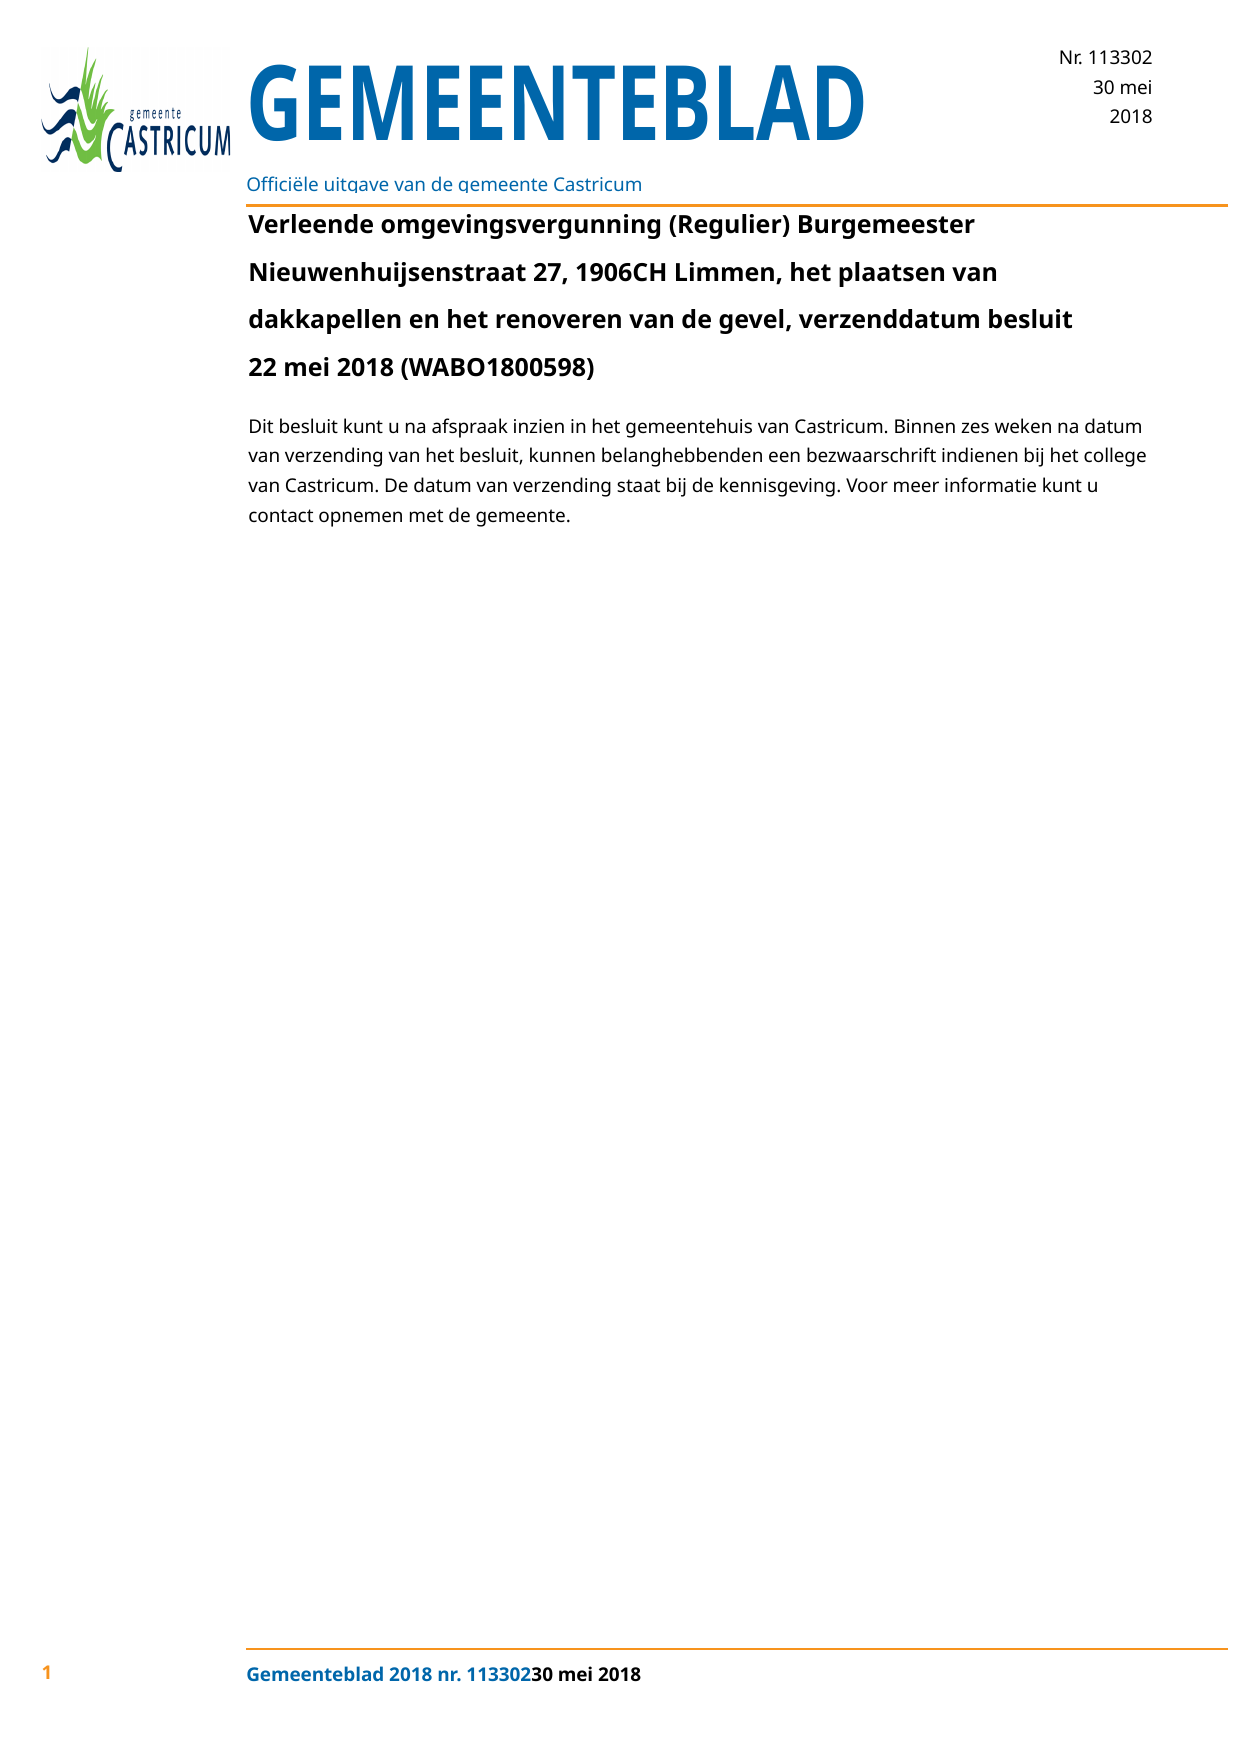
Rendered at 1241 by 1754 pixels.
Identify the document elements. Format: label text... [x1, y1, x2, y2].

text Verleende omgevingsvergunning (Regulier) Burgemeester Nieuwenhuijsenstraat 27, 1906CH Limmen, het plaatsen van dakkapellen en het renoveren van de gevel, verzenddatum besluit 22 mei 2018 (WABO1800598) [248, 207, 1152, 384]
picture [41, 47, 231, 172]
text Dit besluit kunt u na afspraak inzien in het gemeentehuis van Castricum. Binnen zes weken na datum van verzending van het besluit, kunnen belanghebbenden een bezwaarschrift indienen bij het college van Castricum. De datum van verzending staat bij de kennisgeving. Voor meer informatie kunt u contact opnemen met de gemeente. [248, 413, 1152, 528]
